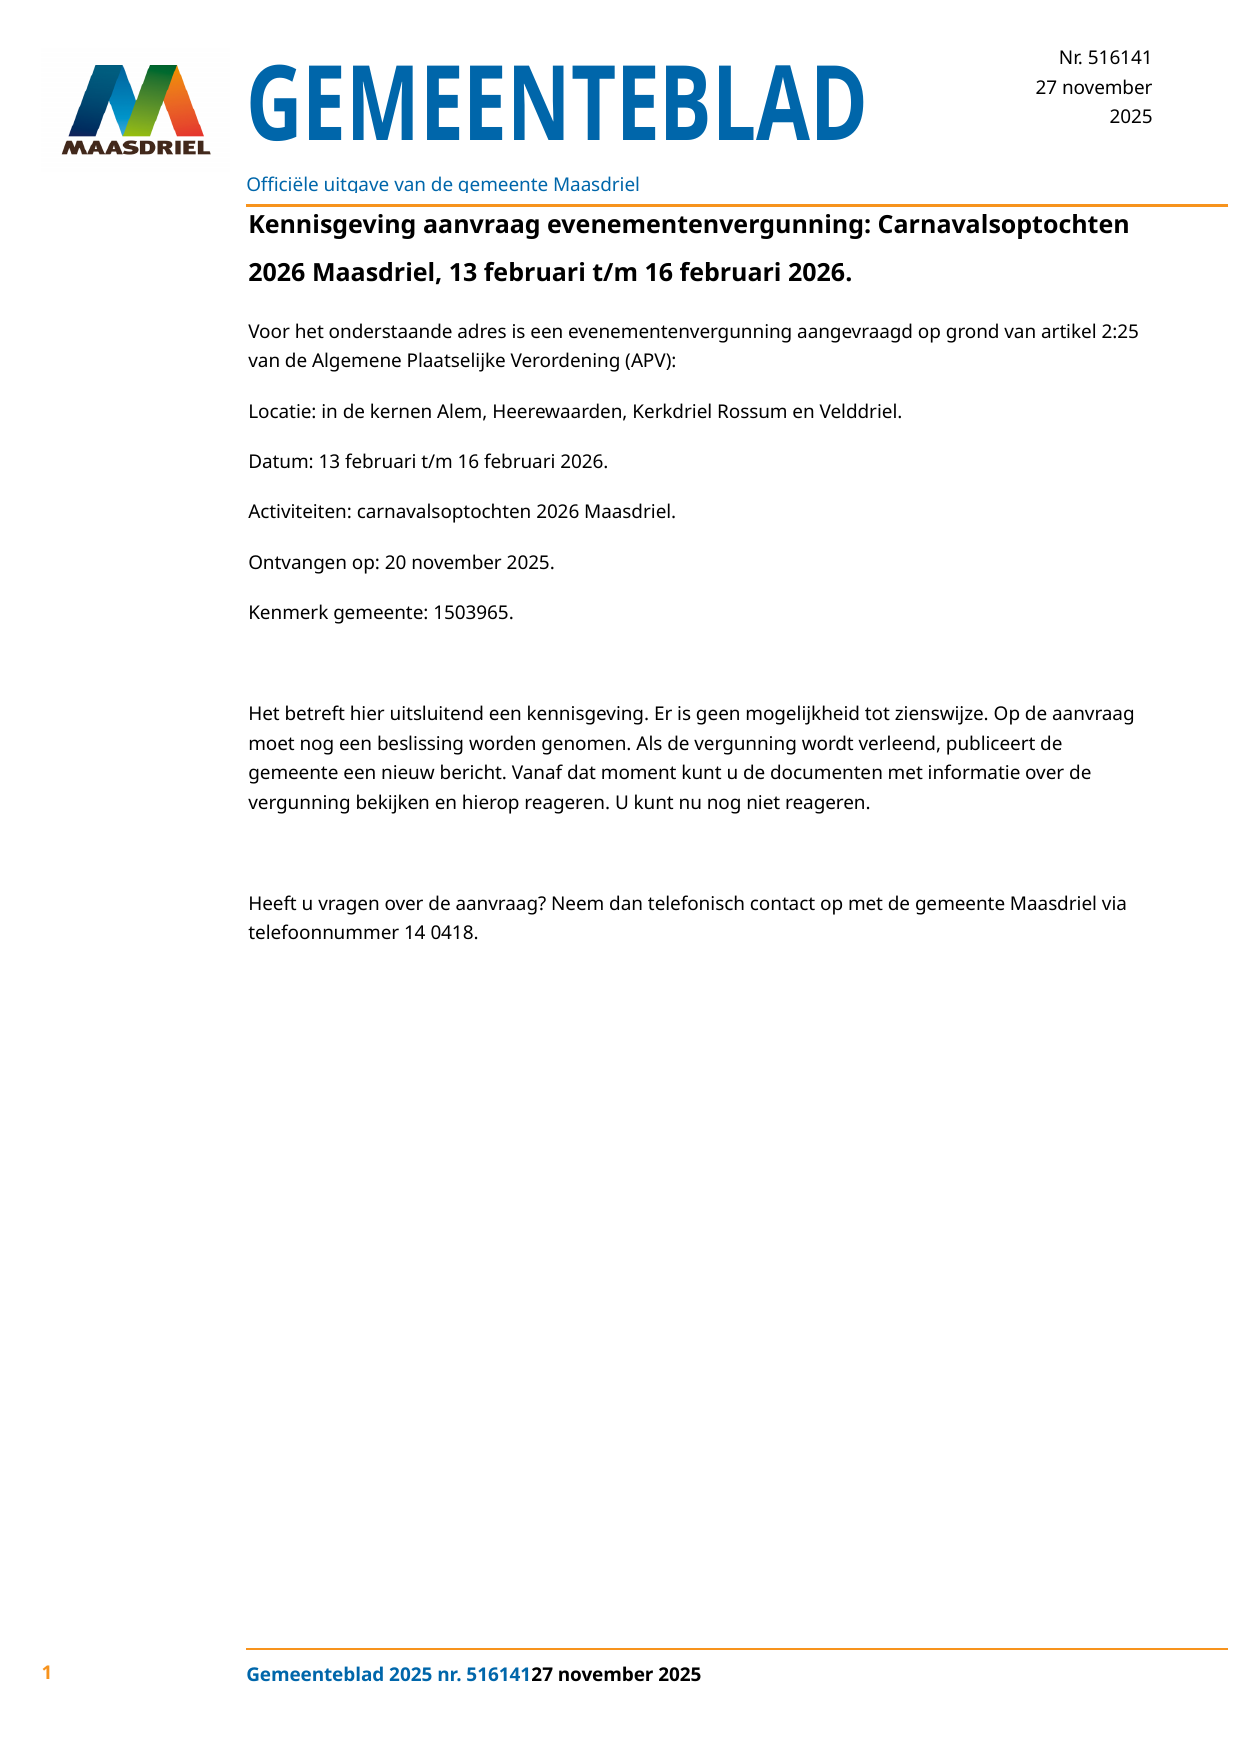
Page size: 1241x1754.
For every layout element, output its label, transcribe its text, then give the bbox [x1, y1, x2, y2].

text Kenmerk gemeente: 1503965. [248, 599, 1152, 625]
text Heeft u vragen over de aanvraag? Neem dan telefonisch contact op met de gemeente Maasdriel via telefoonnummer 14 0418. [248, 890, 1152, 945]
text Activiteiten: carnavalsoptochten 2026 Maasdriel. [248, 499, 1152, 524]
text Datum: 13 februari t/m 16 februari 2026. [248, 448, 1152, 474]
picture [41, 47, 231, 172]
text Locatie: in de kernen Alem, Heerewaarden, Kerkdriel Rossum en Velddriel. [248, 398, 1152, 424]
text Ontvangen op: 20 november 2025. [248, 549, 1152, 575]
text Het betreft hier uitsluitend een kennisgeving. Er is geen mogelijkheid tot zienswijze. Op de aanvraag moet nog een beslissing worden genomen. Als de vergunning wordt verleend, publiceert de gemeente een nieuw bericht. Vanaf dat moment kunt u de documenten met informatie over de vergunning bekijken en hierop reageren. U kunt nu nog niet reageren. [248, 700, 1152, 815]
text Voor het onderstaande adres is een evenementenvergunning aangevraagd op grond van artikel 2:25 van de Algemene Plaatselijke Verordening (APV): [248, 318, 1152, 373]
text Kennisgeving aanvraag evenementenvergunning: Carnavalsoptochten 2026 Maasdriel, 13 februari t/m 16 februari 2026. [248, 207, 1152, 288]
